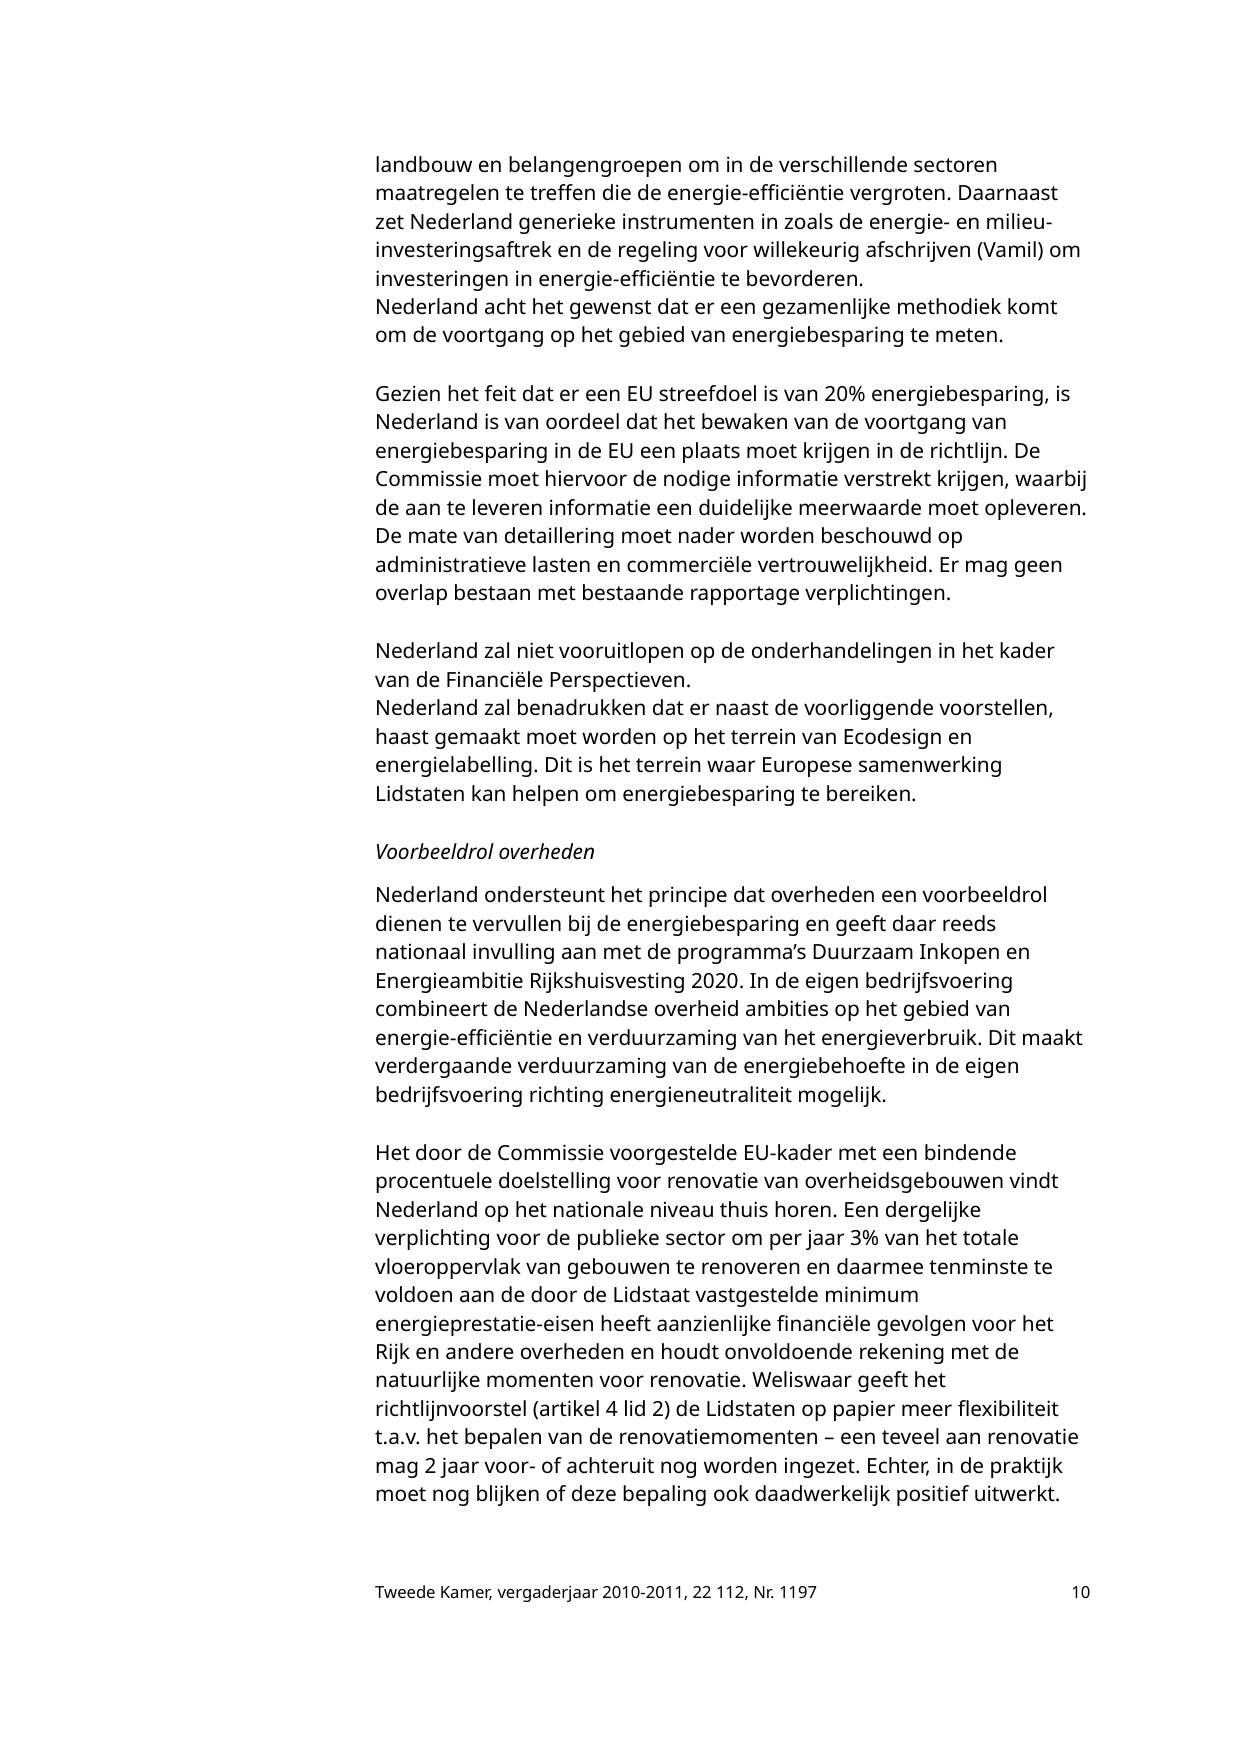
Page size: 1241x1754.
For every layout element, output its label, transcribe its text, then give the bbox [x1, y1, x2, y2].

text Het door de Commissie voorgestelde EU-kader met een bindende procentuele doelstelling voor renovatie van overheidsgebouwen vindt Nederland op het nationale niveau thuis horen. Een dergelijke verplichting voor de publieke sector om per jaar 3% van het totale vloeroppervlak van gebouwen te renoveren en daarmee tenminste te voldoen aan de door de Lidstaat vastgestelde minimum energieprestatie-eisen heeft aanzienlijke financiële gevolgen voor het Rijk en andere overheden en houdt onvoldoende rekening met de natuurlijke momenten voor renovatie. Weliswaar geeft het richtlijnvoorstel (artikel 4 lid 2) de Lidstaten op papier meer flexibiliteit t.a.v. het bepalen van de renovatiemomenten – een teveel aan renovatie mag 2 jaar voor- of achteruit nog worden ingezet. Echter, in de praktijk moet nog blijken of deze bepaling ook daadwerkelijk positief uitwerkt. [375, 1138, 1090, 1508]
text Nederland zal niet vooruitlopen op de onderhandelingen in het kader van de Financiële Perspectieven. [375, 637, 1090, 693]
text Gezien het feit dat er een EU streefdoel is van 20% energiebesparing, is Nederland is van oordeel dat het bewaken van de voortgang van energiebesparing in de EU een plaats moet krijgen in de richtlijn. De Commissie moet hiervoor de nodige informatie verstrekt krijgen, waarbij de aan te leveren informatie een duidelijke meerwaarde moet opleveren. De mate van detaillering moet nader worden beschouwd op administratieve lasten en commerciële vertrouwelijkheid. Er mag geen overlap bestaan met bestaande rapportage verplichtingen. [375, 379, 1090, 607]
text Nederland ondersteunt het principe dat overheden een voorbeeldrol dienen te vervullen bij de energiebesparing en geeft daar reeds nationaal invulling aan met de programma’s Duurzaam Inkopen en Energieambitie Rijkshuisvesting 2020. In de eigen bedrijfsvoering combineert de Nederlandse overheid ambities op het gebied van energie-efficiëntie en verduurzaming van het energieverbruik. Dit maakt verdergaande verduurzaming van de energiebehoefte in de eigen bedrijfsvoering richting energieneutraliteit mogelijk. [375, 881, 1090, 1108]
text Nederland zal benadrukken dat er naast de voorliggende voorstellen, haast gemaakt moet worden op het terrein van Ecodesign en energielabelling. Dit is het terrein waar Europese samenwerking Lidstaten kan helpen om energiebesparing te bereiken. [375, 693, 1090, 807]
text Voorbeeldrol overheden [375, 837, 1090, 866]
text landbouw en belangengroepen om in de verschillende sectoren maatregelen te treffen die de energie-efficiëntie vergroten. Daarnaast zet Nederland generieke instrumenten in zoals de energie- en milieu-investeringsaftrek en de regeling voor willekeurig afschrijven (Vamil) om investeringen in energie-efficiëntie te bevorderen. [375, 150, 1090, 292]
text Nederland acht het gewenst dat er een gezamenlijke methodiek komt om de voortgang op het gebied van energiebesparing te meten. [375, 292, 1090, 349]
